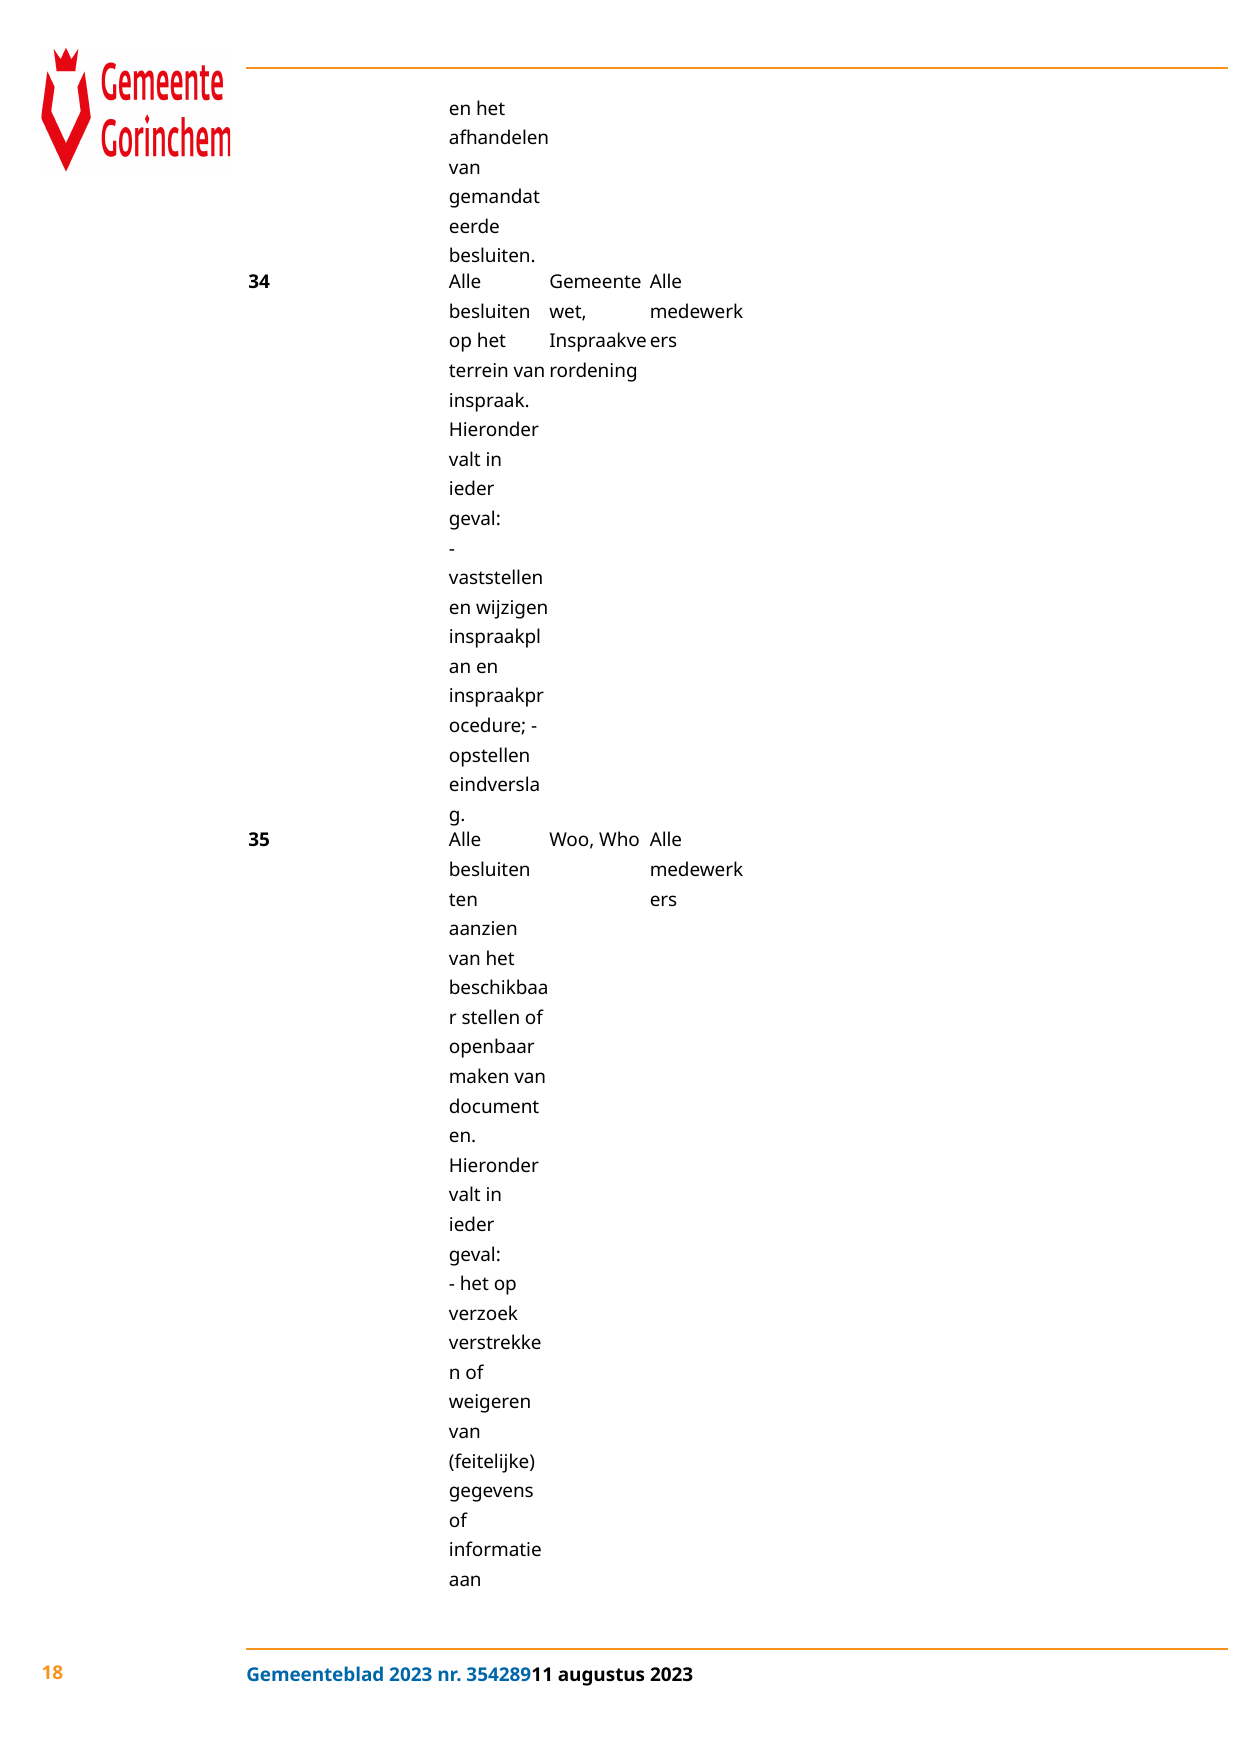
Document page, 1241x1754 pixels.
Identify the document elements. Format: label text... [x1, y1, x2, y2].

table_cell [951, 95, 1051, 268]
table_cell [850, 269, 951, 827]
picture [41, 47, 231, 172]
table_cell [951, 827, 1051, 1592]
table_cell [248, 95, 348, 268]
table_cell [750, 95, 850, 268]
table_cell Alle besluiten op het terrein van inspraak. Hieronder valt in ieder geval: - vaststellen en wijzigen inspraakplan en inspraakprocedure; - opstellen eindverslag. [449, 269, 549, 827]
table_cell [1051, 95, 1152, 268]
table_cell [348, 827, 449, 1592]
table_cell Alle besluiten ten aanzien van het beschikbaar stellen of openbaar maken van documenten. Hieronder valt in ieder geval: - het op verzoek verstrekken of weigeren van (feitelijke) gegevens of informatie aan [449, 827, 549, 1592]
table_cell Alle medewerkers [650, 269, 750, 827]
table_cell [750, 827, 850, 1592]
table_cell [549, 95, 649, 268]
table_cell Gemeentewet, Inspraakverordening [549, 269, 649, 827]
table_cell [1051, 827, 1152, 1592]
table_cell 34 [248, 269, 348, 827]
table_cell [951, 269, 1051, 827]
table_cell Woo, Who [549, 827, 649, 1592]
table_cell Alle medewerkers [650, 827, 750, 1592]
table_cell [348, 95, 449, 268]
table_cell [650, 95, 750, 268]
table_cell 35 [248, 827, 348, 1592]
table_cell [850, 95, 951, 268]
table_cell [750, 269, 850, 827]
table_cell [1051, 269, 1152, 827]
table_cell [850, 827, 951, 1592]
table_cell [348, 269, 449, 827]
table_cell en het afhandelen van gemandateerde besluiten. [449, 95, 549, 268]
